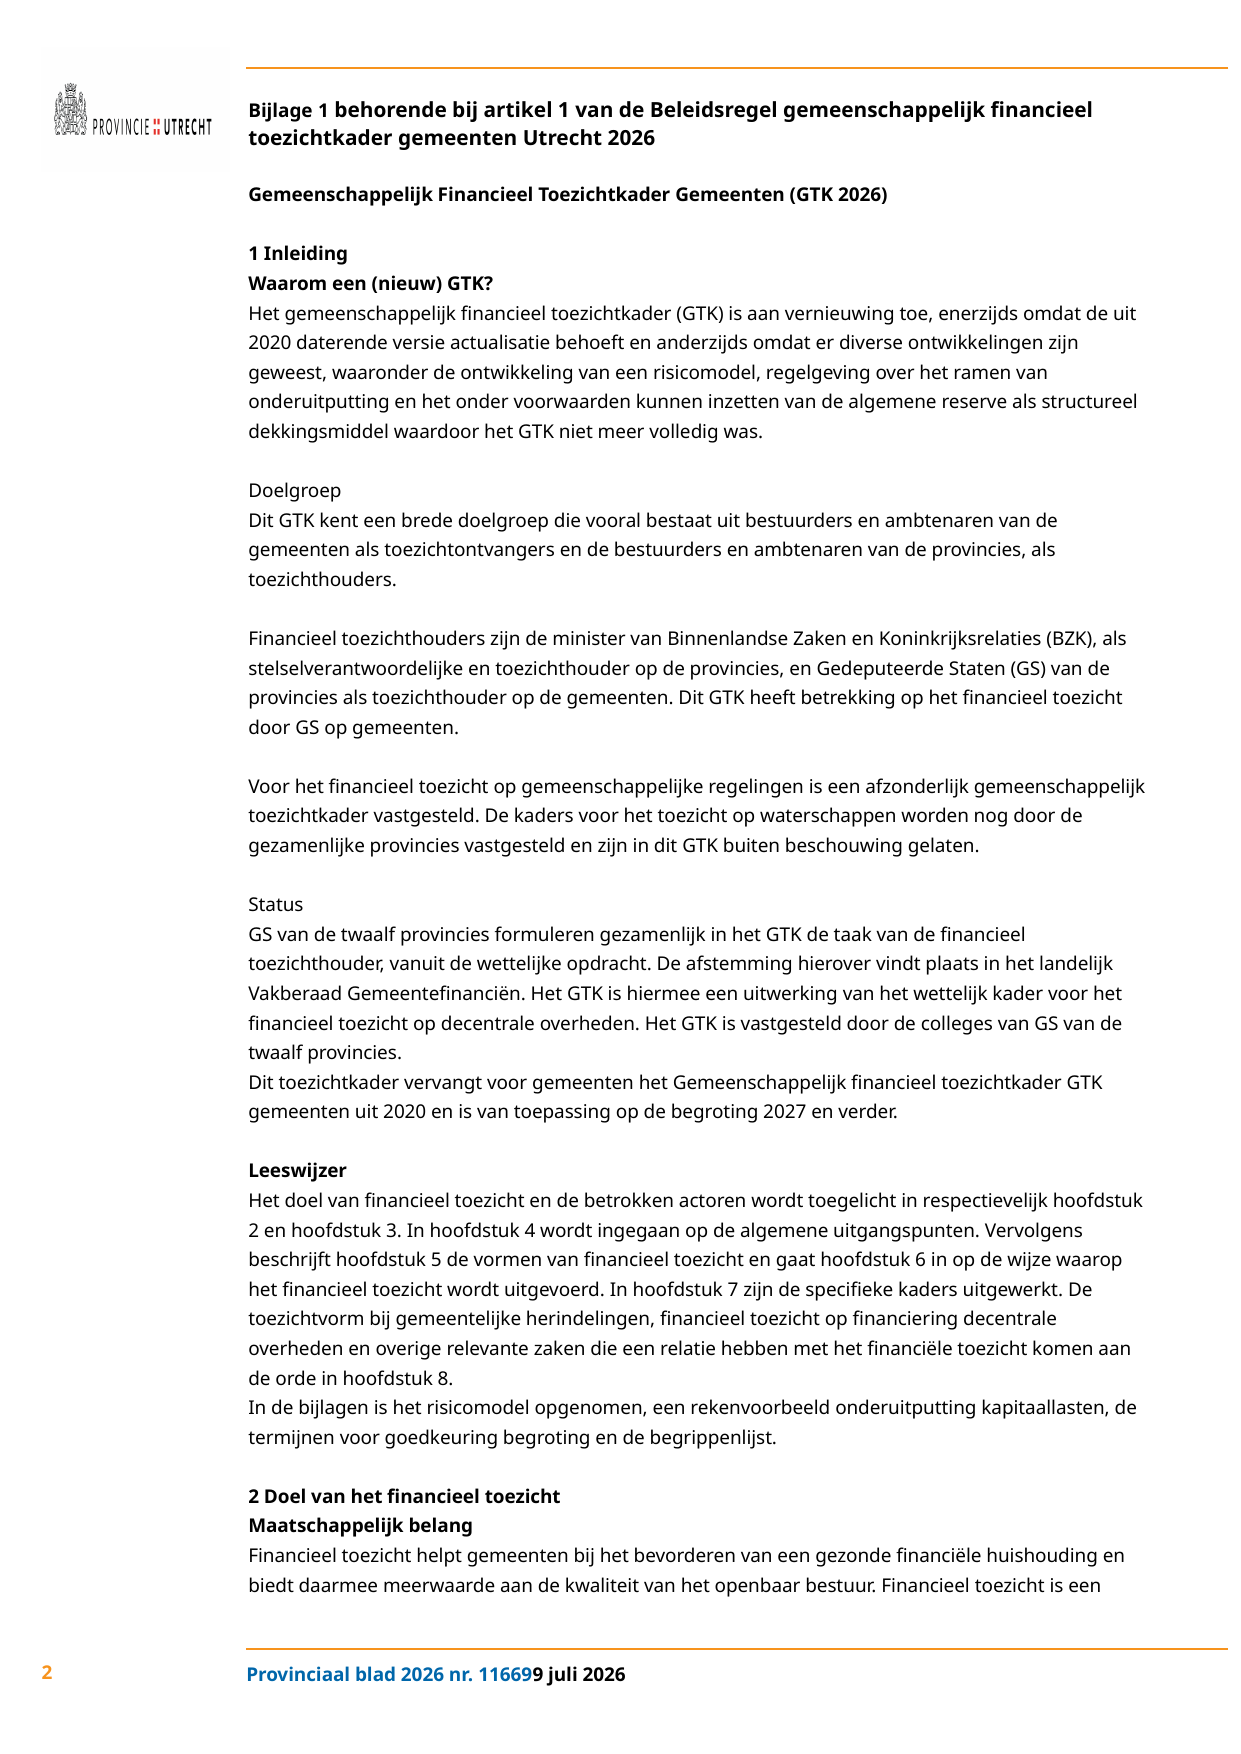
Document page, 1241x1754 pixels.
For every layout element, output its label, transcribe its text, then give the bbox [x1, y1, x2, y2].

text Doelgroep [248, 477, 1152, 503]
text Waarom een (nieuw) GTK? [248, 270, 1152, 296]
text In de bijlagen is het risicomodel opgenomen, een rekenvoorbeeld onderuitputting kapitaallasten, de termijnen voor goedkeuring begroting en de begrippenlijst. [248, 1394, 1152, 1449]
text 1 Inleiding [248, 241, 1152, 266]
text Bijlage 1 behorende bij artikel 1 van de Beleidsregel gemeenschappelijk financieel toezichtkader gemeenten Utrecht 2026 [248, 95, 1152, 152]
text Het gemeenschappelijk financieel toezichtkader (GTK) is aan vernieuwing toe, enerzijds omdat de uit 2020 daterende versie actualisatie behoeft en anderzijds omdat er diverse ontwikkelingen zijn geweest, waaronder de ontwikkeling van een risicomodel, regelgeving over het ramen van onderuitputting en het onder voorwaarden kunnen inzetten van de algemene reserve als structureel dekkingsmiddel waardoor het GTK niet meer volledig was. [248, 300, 1152, 444]
text Dit toezichtkader vervangt voor gemeenten het Gemeenschappelijk financieel toezichtkader GTK gemeenten uit 2020 en is van toepassing op de begroting 2027 en verder. [248, 1069, 1152, 1124]
text Financieel toezicht helpt gemeenten bij het bevorderen van een gezonde financiële huishouding en biedt daarmee meerwaarde aan de kwaliteit van het openbaar bestuur. Financieel toezicht is een [248, 1542, 1152, 1597]
text Voor het financieel toezicht op gemeenschappelijke regelingen is een afzonderlijk gemeenschappelijk toezichtkader vastgesteld. De kaders voor het toezicht op waterschappen worden nog door de gezamenlijke provincies vastgesteld en zijn in dit GTK buiten beschouwing gelaten. [248, 773, 1152, 858]
text Dit GTK kent een brede doelgroep die vooral bestaat uit bestuurders en ambtenaren van de gemeenten als toezichtontvangers en de bestuurders en ambtenaren van de provincies, als toezichthouders. [248, 507, 1152, 592]
text Gemeenschappelijk Financieel Toezichtkader Gemeenten (GTK 2026) [248, 181, 1152, 207]
text Maatschappelijk belang [248, 1513, 1152, 1538]
text Financieel toezichthouders zijn de minister van Binnenlandse Zaken en Koninkrijksrelaties (BZK), als stelselverantwoordelijke en toezichthouder op de provincies, en Gedeputeerde Staten (GS) van de provincies als toezichthouder op de gemeenten. Dit GTK heeft betrekking op het financieel toezicht door GS op gemeenten. [248, 625, 1152, 739]
text Leeswijzer [248, 1158, 1152, 1183]
text 2 Doel van het financieel toezicht [248, 1483, 1152, 1509]
text Status [248, 891, 1152, 917]
picture [41, 47, 231, 172]
text GS van de twaalf provincies formuleren gezamenlijk in het GTK de taak van de financieel toezichthouder, vanuit de wettelijke opdracht. De afstemming hierover vindt plaats in het landelijk Vakberaad Gemeentefinanciën. Het GTK is hiermee een uitwerking van het wettelijk kader voor het financieel toezicht op decentrale overheden. Het GTK is vastgesteld door de colleges van GS van de twaalf provincies. [248, 921, 1152, 1065]
text Het doel van financieel toezicht en de betrokken actoren wordt toegelicht in respectievelijk hoofdstuk 2 en hoofdstuk 3. In hoofdstuk 4 wordt ingegaan op de algemene uitgangspunten. Vervolgens beschrijft hoofdstuk 5 de vormen van financieel toezicht en gaat hoofdstuk 6 in op de wijze waarop het financieel toezicht wordt uitgevoerd. In hoofdstuk 7 zijn de specifieke kaders uitgewerkt. De toezichtvorm bij gemeentelijke herindelingen, financieel toezicht op financiering decentrale overheden en overige relevante zaken die een relatie hebben met het financiële toezicht komen aan de orde in hoofdstuk 8. [248, 1187, 1152, 1390]
